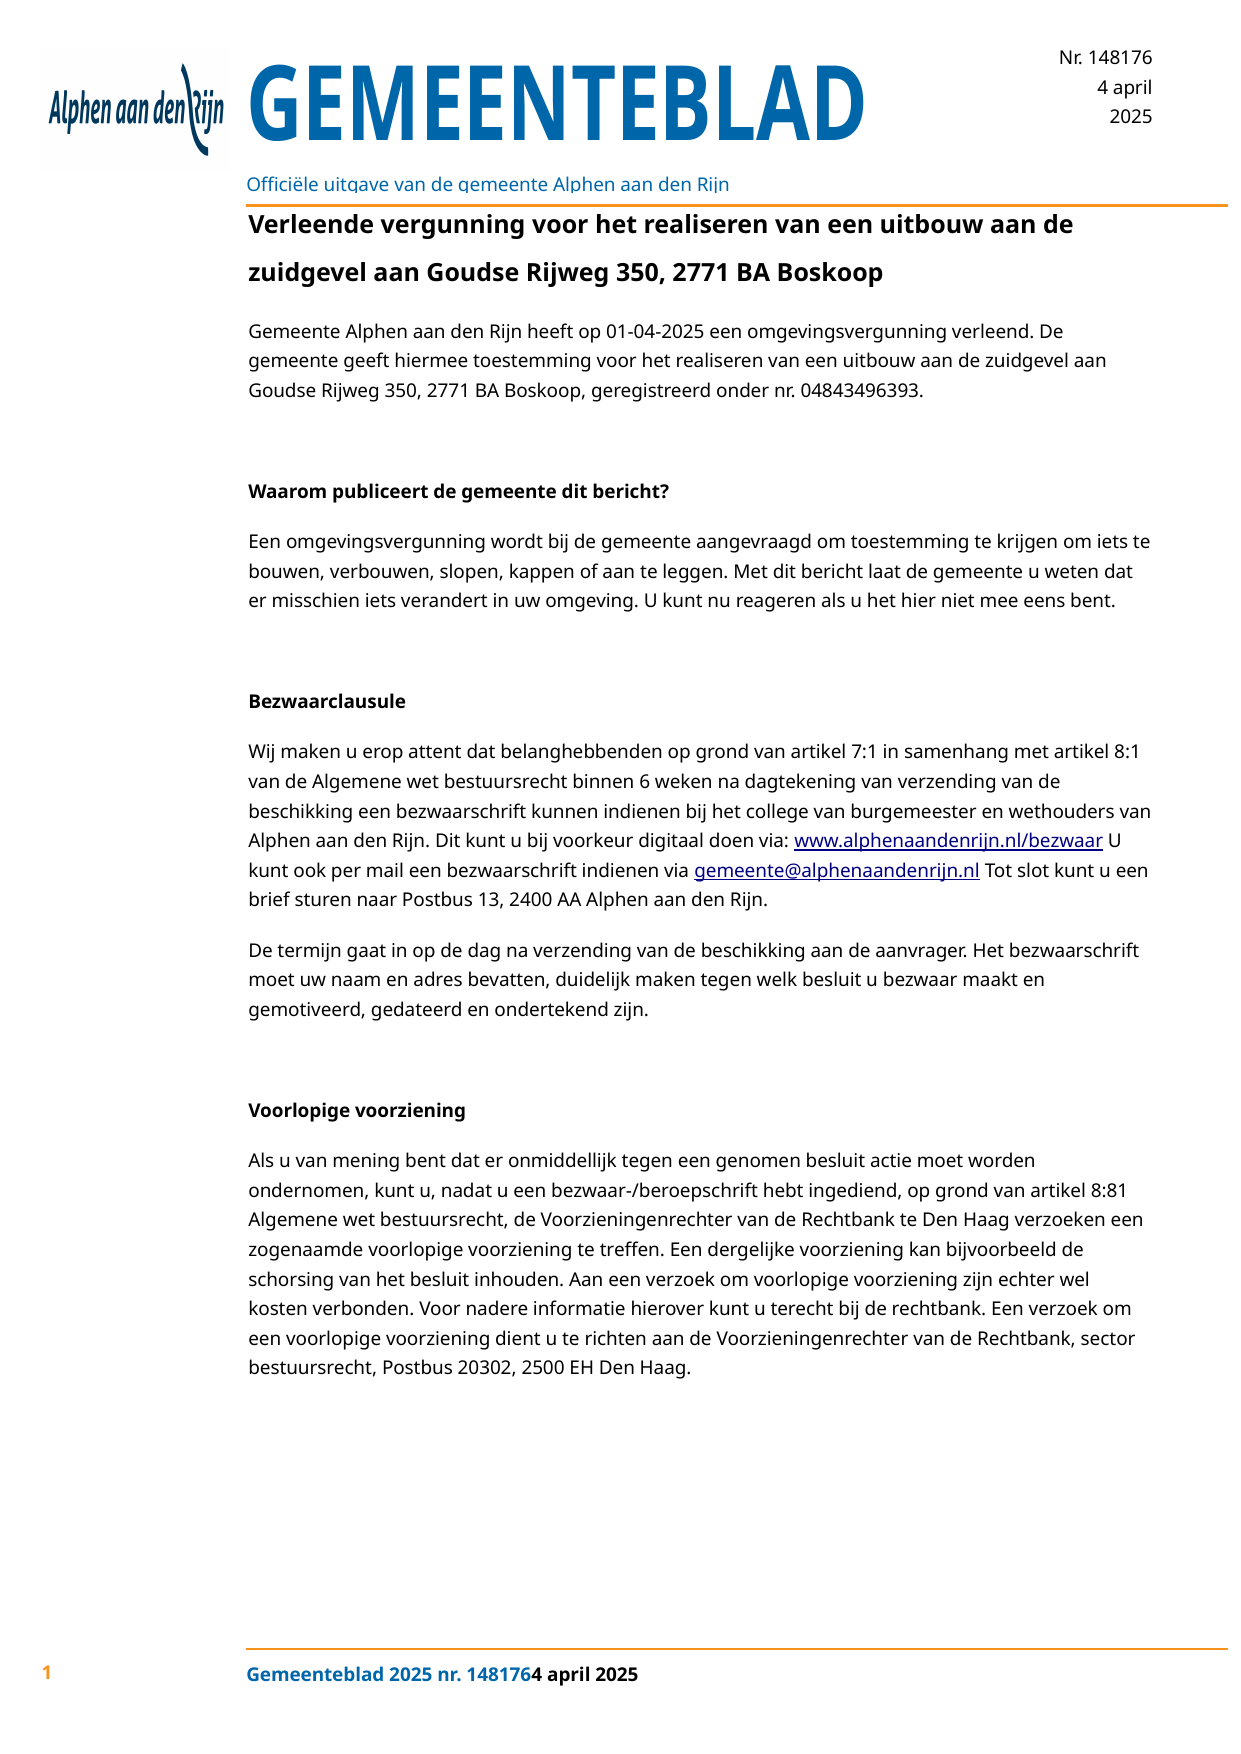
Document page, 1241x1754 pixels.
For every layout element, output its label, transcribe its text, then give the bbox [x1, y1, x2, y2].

text De termijn gaat in op de dag na verzending van de beschikking aan de aanvrager. Het bezwaarschrift moet uw naam en adres bevatten, duidelijk maken tegen welk besluit u bezwaar maakt en gemotiveerd, gedateerd en ondertekend zijn. [248, 937, 1152, 1022]
text Voorlopige voorziening [248, 1097, 1152, 1123]
text Een omgevingsvergunning wordt bij de gemeente aangevraagd om toestemming te krijgen om iets te bouwen, verbouwen, slopen, kappen of aan te leggen. Met dit bericht laat de gemeente u weten dat er misschien iets verandert in uw omgeving. U kunt nu reageren als u het hier niet mee eens bent. [248, 528, 1152, 613]
text Waarom publiceert de gemeente dit bericht? [248, 478, 1152, 504]
text Bezwaarclausule [248, 688, 1152, 714]
picture [41, 47, 231, 172]
text Als u van mening bent dat er onmiddellijk tegen een genomen besluit actie moet worden ondernomen, kunt u, nadat u een bezwaar-/beroepschrift hebt ingediend, op grond van artikel 8:81 Algemene wet bestuursrecht, de Voorzieningenrechter van de Rechtbank te Den Haag verzoeken een zogenaamde voorlopige voorziening te treffen. Een dergelijke voorziening kan bijvoorbeeld de schorsing van het besluit inhouden. Aan een verzoek om voorlopige voorziening zijn echter wel kosten verbonden. Voor nadere informatie hierover kunt u terecht bij de rechtbank. Een verzoek om een voorlopige voorziening dient u te richten aan de Voorzieningenrechter van de Rechtbank, sector bestuursrecht, Postbus 20302, 2500 EH Den Haag. [248, 1147, 1152, 1380]
text Verleende vergunning voor het realiseren van een uitbouw aan de zuidgevel aan Goudse Rijweg 350, 2771 BA Boskoop [248, 207, 1152, 288]
text Wij maken u erop attent dat belanghebbenden op grond van artikel 7:1 in samenhang met artikel 8:1 van de Algemene wet bestuursrecht binnen 6 weken na dagtekening van verzending van de beschikking een bezwaarschrift kunnen indienen bij het college van burgemeester en wethouders van Alphen aan den Rijn. Dit kunt u bij voorkeur digitaal doen via: www.alphenaandenrijn.nl/bezwaar U kunt ook per mail een bezwaarschrift indienen via gemeente@alphenaandenrijn.nl Tot slot kunt u een brief sturen naar Postbus 13, 2400 AA Alphen aan den Rijn. [248, 739, 1152, 912]
text Gemeente Alphen aan den Rijn heeft op 01-04-2025 een omgevingsvergunning verleend. De gemeente geeft hiermee toestemming voor het realiseren van een uitbouw aan de zuidgevel aan Goudse Rijweg 350, 2771 BA Boskoop, geregistreerd onder nr. 04843496393. [248, 318, 1152, 403]
